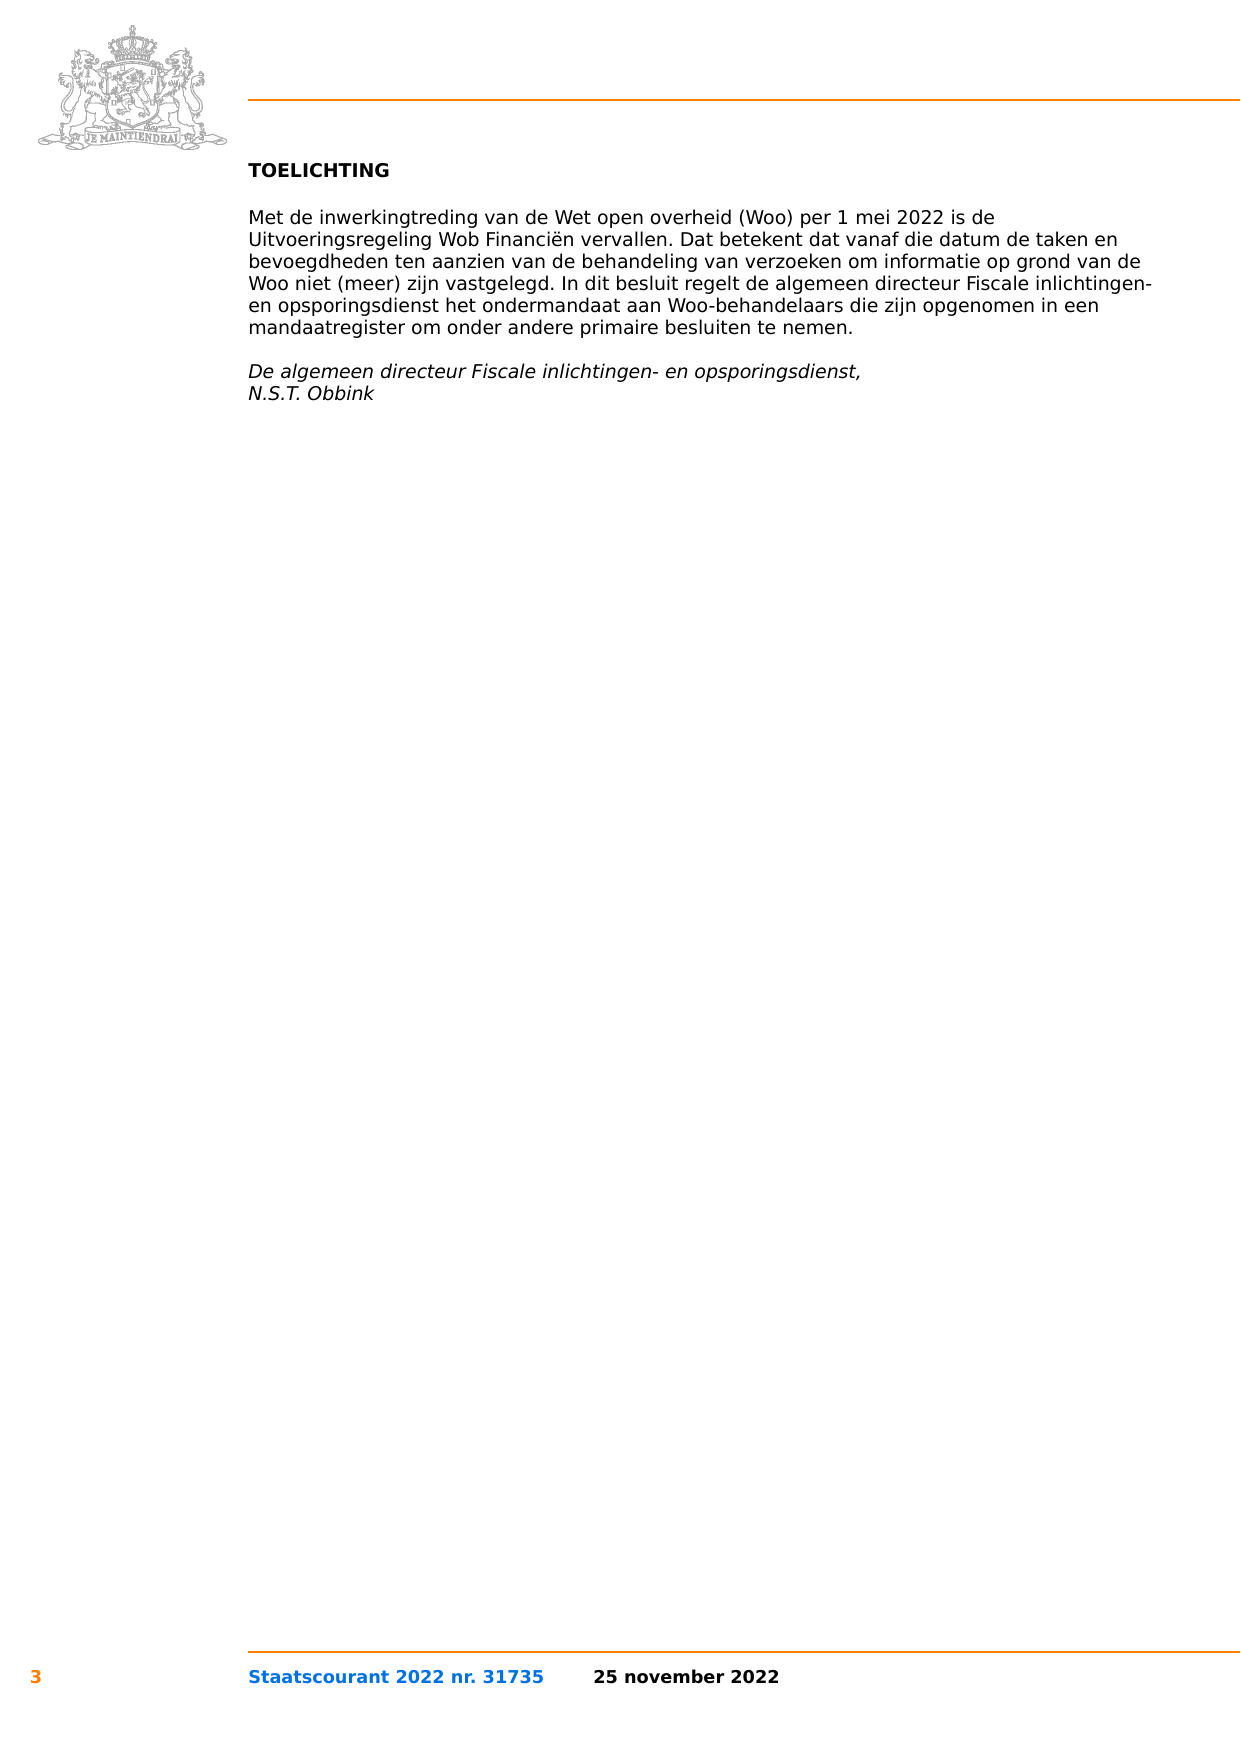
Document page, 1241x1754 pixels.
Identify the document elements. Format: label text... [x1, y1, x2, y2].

text De algemeen directeur Fiscale inlichtingen- en opsporingsdienst, N.S.T. Obbink [248, 361, 1163, 404]
text Met de inwerkingtreding van de Wet open overheid (Woo) per 1 mei 2022 is de Uitvoeringsregeling Wob Financiën vervallen. Dat betekent dat vanaf die datum de taken en bevoegdheden ten aanzien van de behandeling van verzoeken om informatie op grond van de Woo niet (meer) zijn vastgelegd. In dit besluit regelt de algemeen directeur Fiscale inlichtingen- en opsporingsdienst het ondermandaat aan Woo-behandelaars die zijn opgenomen in een mandaatregister om onder andere primaire besluiten te nemen. [248, 207, 1163, 339]
subtitle TOELICHTING [248, 160, 1163, 182]
picture [38, 25, 227, 150]
